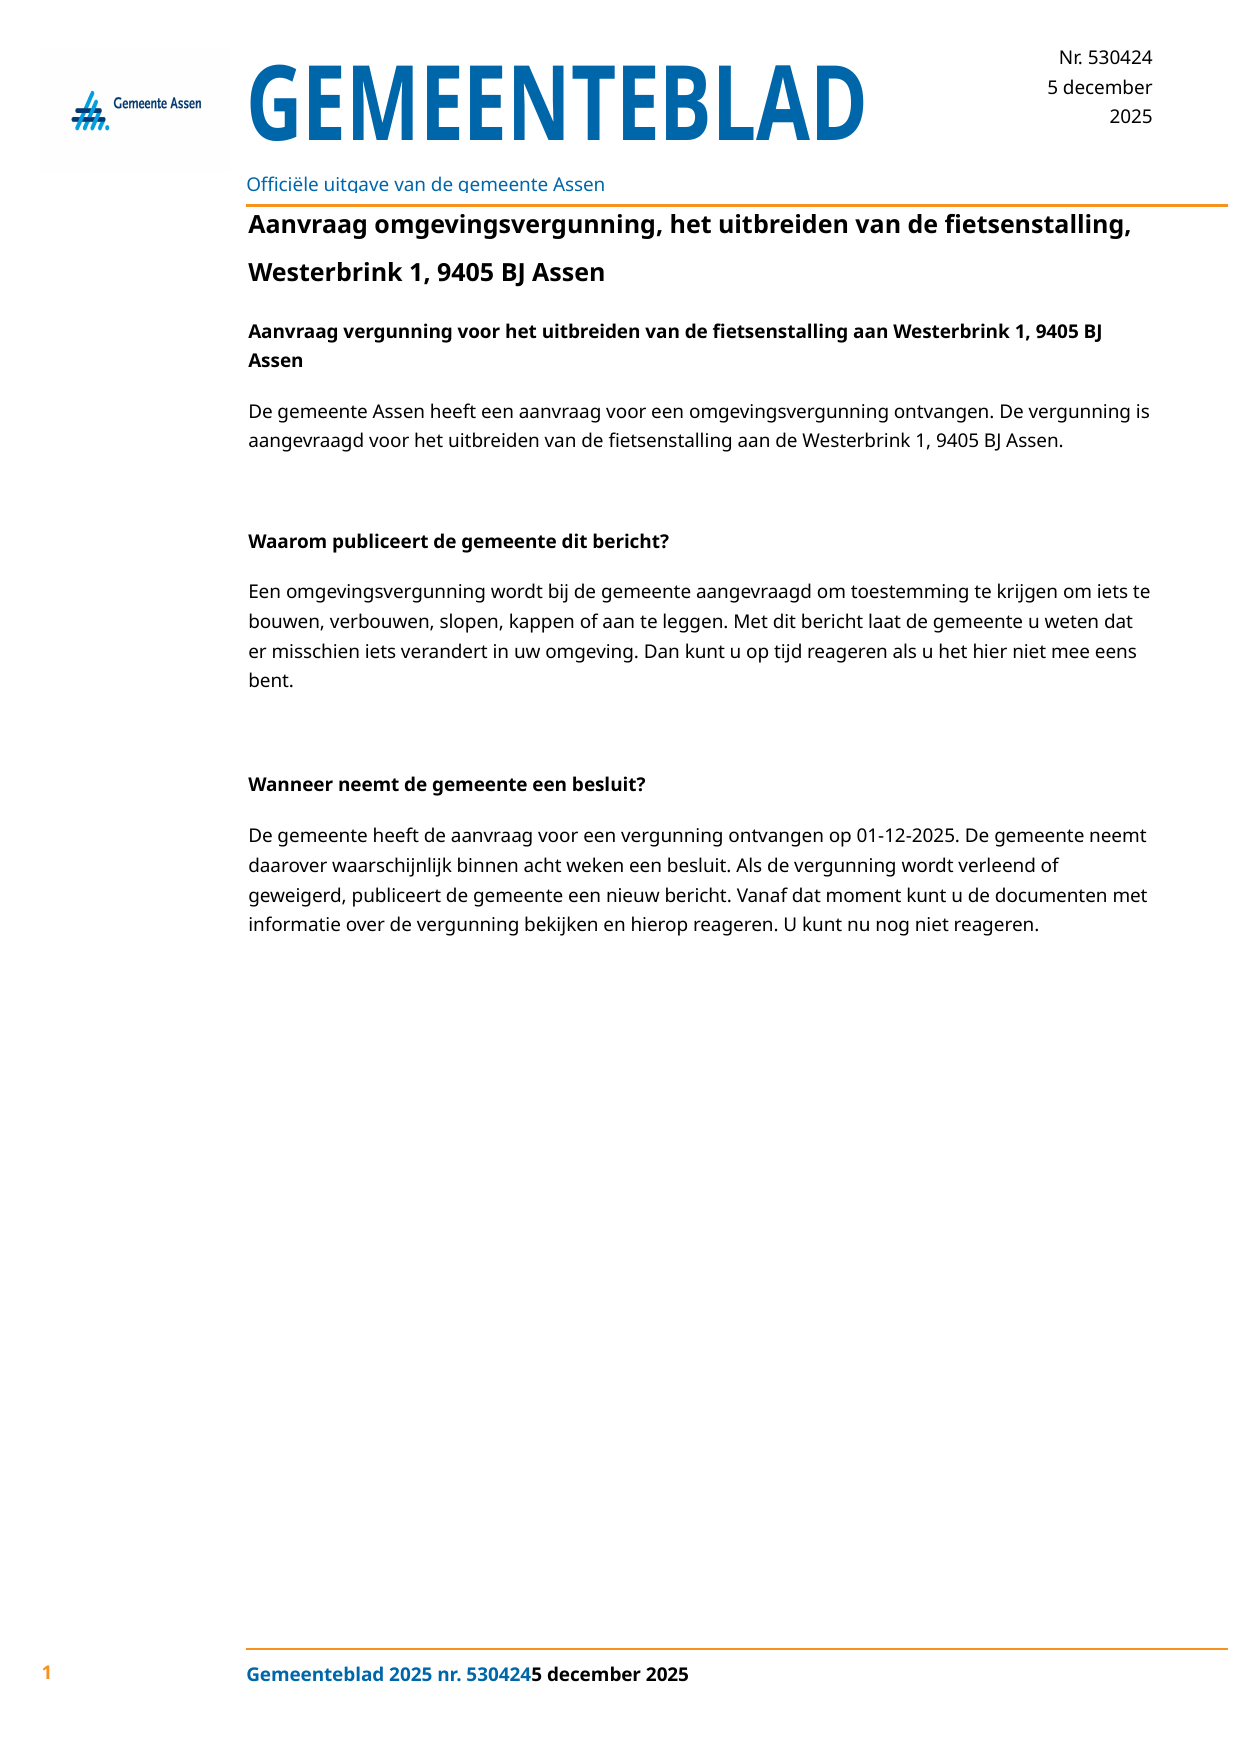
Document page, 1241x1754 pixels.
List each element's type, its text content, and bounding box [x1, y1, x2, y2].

text Aanvraag vergunning voor het uitbreiden van de fietsenstalling aan Westerbrink 1, 9405 BJ Assen [248, 318, 1152, 373]
text ﻿Wanneer neemt de gemeente een besluit? [248, 768, 1152, 797]
picture [41, 47, 231, 172]
text De gemeente heeft de aanvraag voor een vergunning ontvangen op 01-12-2025. De gemeente neemt daarover waarschijnlijk binnen acht weken een besluit. Als de vergunning wordt verleend of geweigerd, publiceert de gemeente een nieuw bericht. Vanaf dat moment kunt u de documenten met informatie over de vergunning bekijken en hierop reageren. U kunt nu nog niet reageren. [248, 823, 1152, 937]
text De gemeente Assen heeft een aanvraag voor een omgevingsvergunning ontvangen. De vergunning is aangevraagd voor het uitbreiden van de fietsenstalling aan de Westerbrink 1, 9405 BJ Assen. [248, 398, 1152, 453]
text Waarom publiceert de gemeente dit bericht? [248, 528, 1152, 554]
text Een omgevingsvergunning wordt bij de gemeente aangevraagd om toestemming te krijgen om iets te bouwen, verbouwen, slopen, kappen of aan te leggen. Met dit bericht laat de gemeente u weten dat er misschien iets verandert in uw omgeving. Dan kunt u op tijd reageren als u het hier niet mee eens bent. [248, 579, 1152, 693]
text Aanvraag omgevingsvergunning, het uitbreiden van de fietsenstalling, Westerbrink 1, 9405 BJ Assen [248, 207, 1152, 288]
